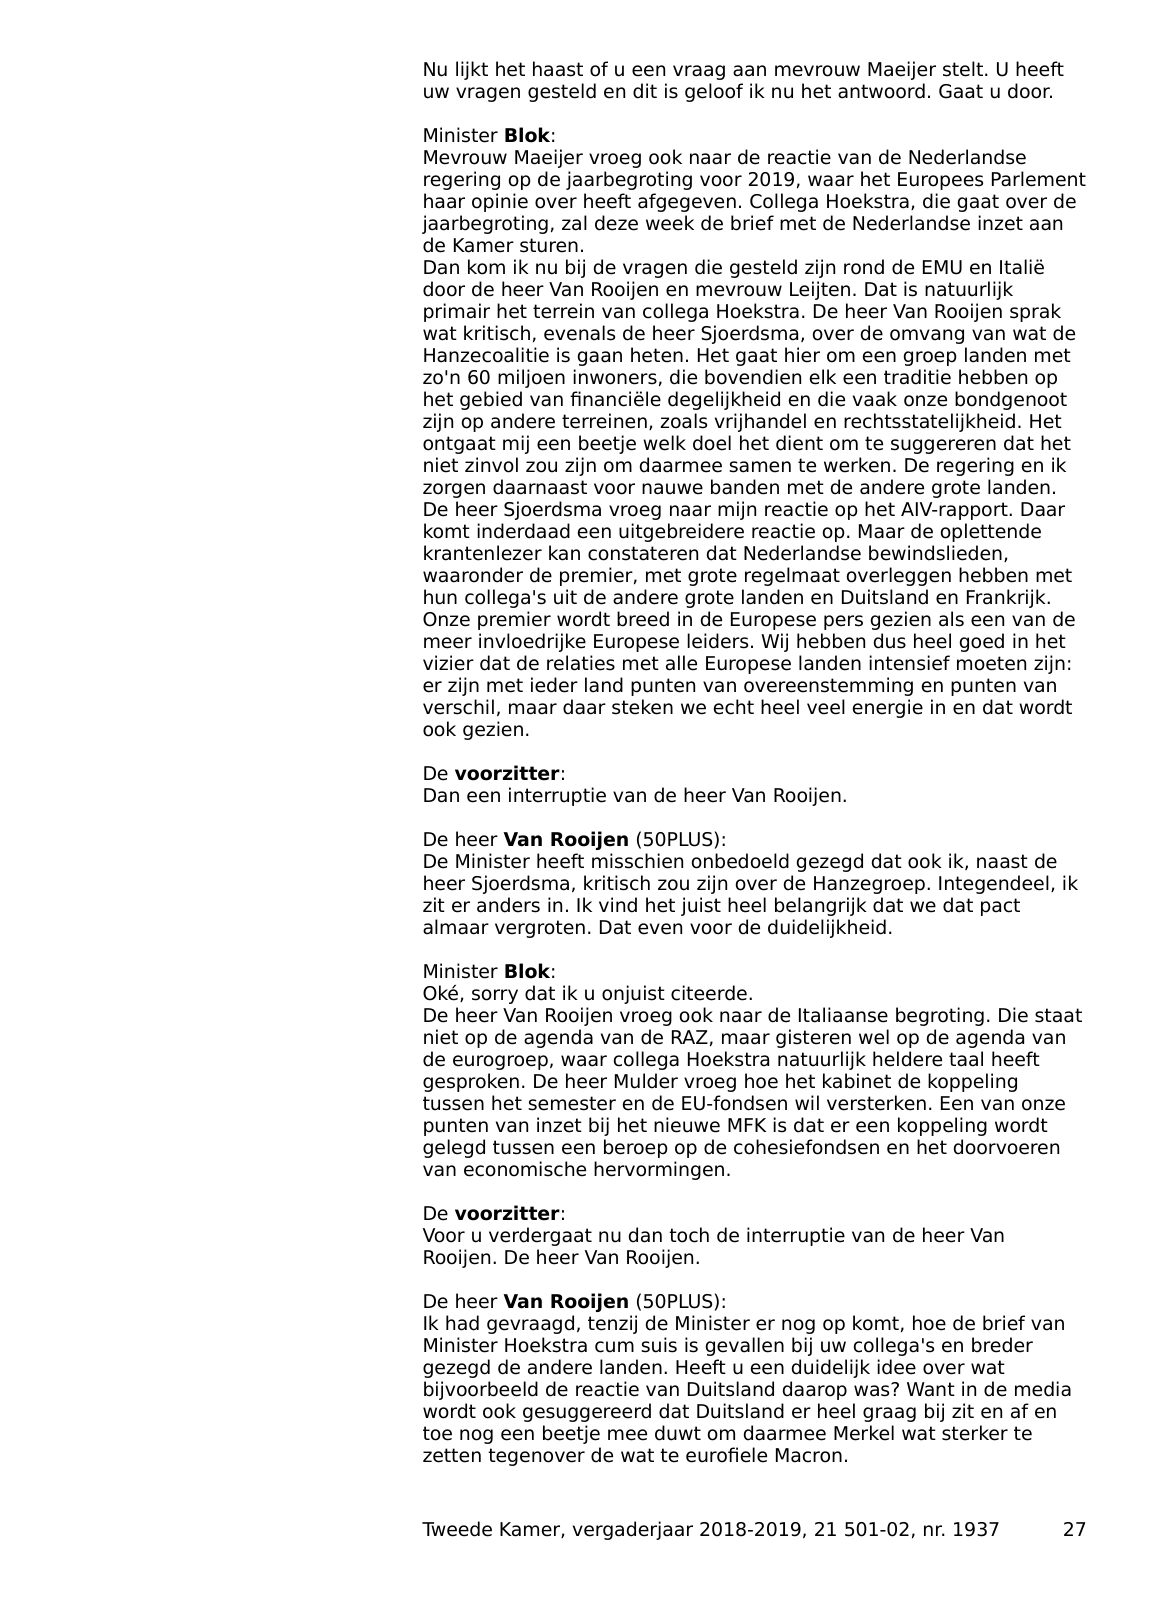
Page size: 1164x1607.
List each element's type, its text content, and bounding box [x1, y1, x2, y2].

text Oké, sorry dat ik u onjuist citeerde. [422, 983, 1087, 1005]
text De voorzitter: [422, 763, 1087, 785]
text Nu lijkt het haast of u een vraag aan mevrouw Maeijer stelt. U heeft uw vragen gesteld en dit is geloof ik nu het antwoord. Gaat u door. [422, 59, 1087, 103]
text Voor u verdergaat nu dan toch de interruptie van de heer Van Rooijen. De heer Van Rooijen. [422, 1225, 1087, 1269]
text Minister Blok: [422, 125, 1087, 147]
text Minister Blok: [422, 961, 1087, 983]
text De heer Van Rooijen (50PLUS): [422, 829, 1087, 851]
text De Minister heeft misschien onbedoeld gezegd dat ook ik, naast de heer Sjoerdsma, kritisch zou zijn over de Hanzegroep. Integendeel, ik zit er anders in. Ik vind het juist heel belangrijk dat we dat pact almaar vergroten. Dat even voor de duidelijkheid. [422, 851, 1087, 939]
text Mevrouw Maeijer vroeg ook naar de reactie van de Nederlandse regering op de jaarbegroting voor 2019, waar het Europees Parlement haar opinie over heeft afgegeven. Collega Hoekstra, die gaat over de jaarbegroting, zal deze week de brief met de Nederlandse inzet aan de Kamer sturen. [422, 147, 1087, 257]
text Dan kom ik nu bij de vragen die gesteld zijn rond de EMU en Italië door de heer Van Rooijen en mevrouw Leijten. Dat is natuurlijk primair het terrein van collega Hoekstra. De heer Van Rooijen sprak wat kritisch, evenals de heer Sjoerdsma, over de omvang van wat de Hanzecoalitie is gaan heten. Het gaat hier om een groep landen met zo'n 60 miljoen inwoners, die bovendien elk een traditie hebben op het gebied van financiële degelijkheid en die vaak onze bondgenoot zijn op andere terreinen, zoals vrijhandel en rechtsstatelijkheid. Het ontgaat mij een beetje welk doel het dient om te suggereren dat het niet zinvol zou zijn om daarmee samen te werken. De regering en ik zorgen daarnaast voor nauwe banden met de andere grote landen. De heer Sjoerdsma vroeg naar mijn reactie op het AIV-rapport. Daar komt inderdaad een uitgebreidere reactie op. Maar de oplettende krantenlezer kan constateren dat Nederlandse bewindslieden, waaronder de premier, met grote regelmaat overleggen hebben met hun collega's uit de andere grote landen en Duitsland en Frankrijk. Onze premier wordt breed in de Europese pers gezien als een van de meer invloedrijke Europese leiders. Wij hebben dus heel goed in het vizier dat de relaties met alle Europese landen intensief moeten zijn: er zijn met ieder land punten van overeenstemming en punten van verschil, maar daar steken we echt heel veel energie in en dat wordt ook gezien. [422, 257, 1087, 741]
text Ik had gevraagd, tenzij de Minister er nog op komt, hoe de brief van Minister Hoekstra cum suis is gevallen bij uw collega's en breder gezegd de andere landen. Heeft u een duidelijk idee over wat bijvoorbeeld de reactie van Duitsland daarop was? Want in de media wordt ook gesuggereerd dat Duitsland er heel graag bij zit en af en toe nog een beetje mee duwt om daarmee Merkel wat sterker te zetten tegenover de wat te eurofiele Macron. [422, 1313, 1087, 1467]
text De heer Van Rooijen (50PLUS): [422, 1291, 1087, 1313]
text De voorzitter: [422, 1203, 1087, 1225]
text Dan een interruptie van de heer Van Rooijen. [422, 785, 1087, 807]
text De heer Van Rooijen vroeg ook naar de Italiaanse begroting. Die staat niet op de agenda van de RAZ, maar gisteren wel op de agenda van de eurogroep, waar collega Hoekstra natuurlijk heldere taal heeft gesproken. De heer Mulder vroeg hoe het kabinet de koppeling tussen het semester en de EU-fondsen wil versterken. Een van onze punten van inzet bij het nieuwe MFK is dat er een koppeling wordt gelegd tussen een beroep op de cohesiefondsen en het doorvoeren van economische hervormingen. [422, 1005, 1087, 1181]
